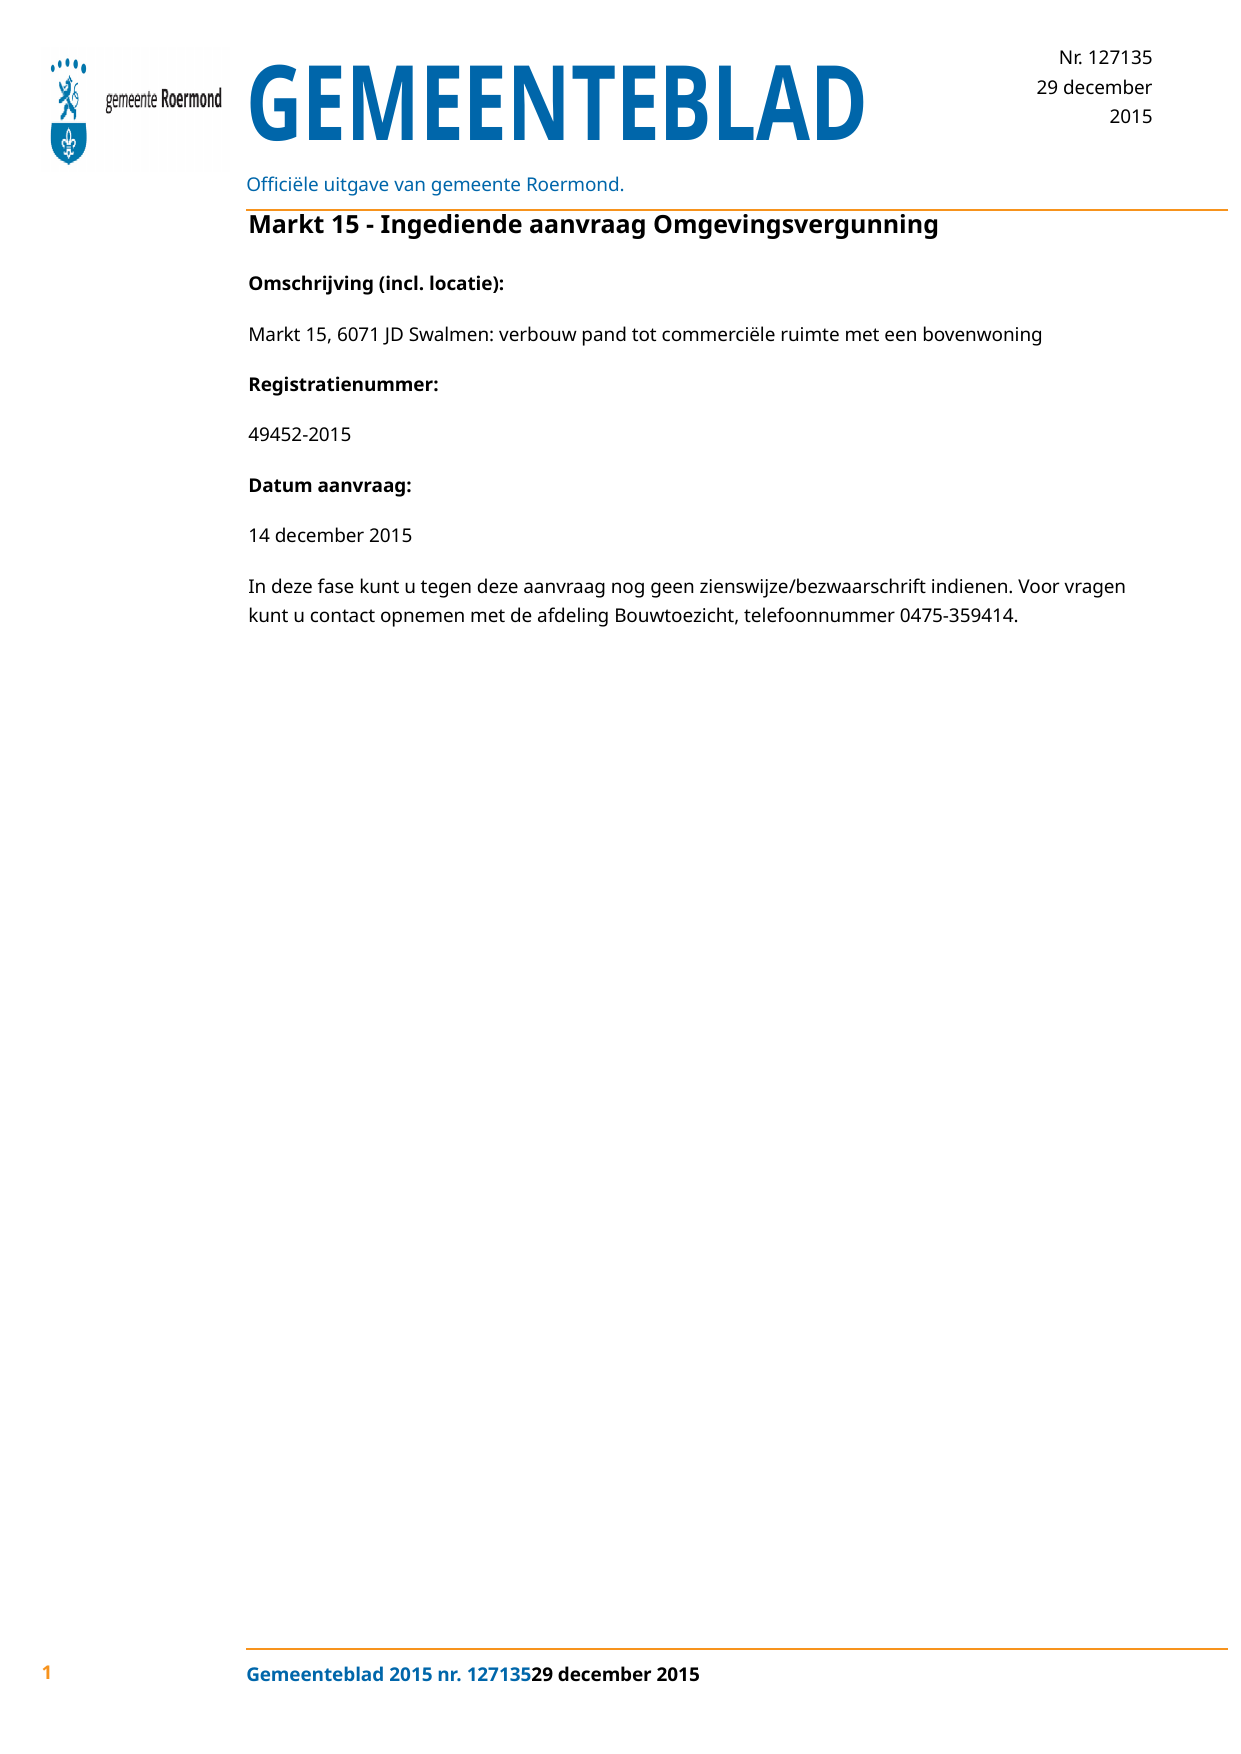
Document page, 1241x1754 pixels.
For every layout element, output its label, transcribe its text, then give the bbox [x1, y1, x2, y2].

text 49452-2015 [248, 422, 1152, 447]
text 14 december 2015 [248, 522, 1152, 548]
picture [41, 47, 231, 172]
text Markt 15 - Ingediende aanvraag Omgevingsvergunning [248, 211, 1152, 241]
text Registratienummer: [248, 371, 1152, 397]
text Datum aanvraag: [248, 472, 1152, 498]
text Omschrijving (incl. locatie): [248, 270, 1152, 296]
text In deze fase kunt u tegen deze aanvraag nog geen zienswijze/bezwaarschrift indienen. Voor vragen kunt u contact opnemen met de afdeling Bouwtoezicht, telefoonnummer 0475-359414. [248, 573, 1152, 628]
text Markt 15, 6071 JD Swalmen: verbouw pand tot commerciële ruimte met een bovenwoning [248, 321, 1152, 346]
